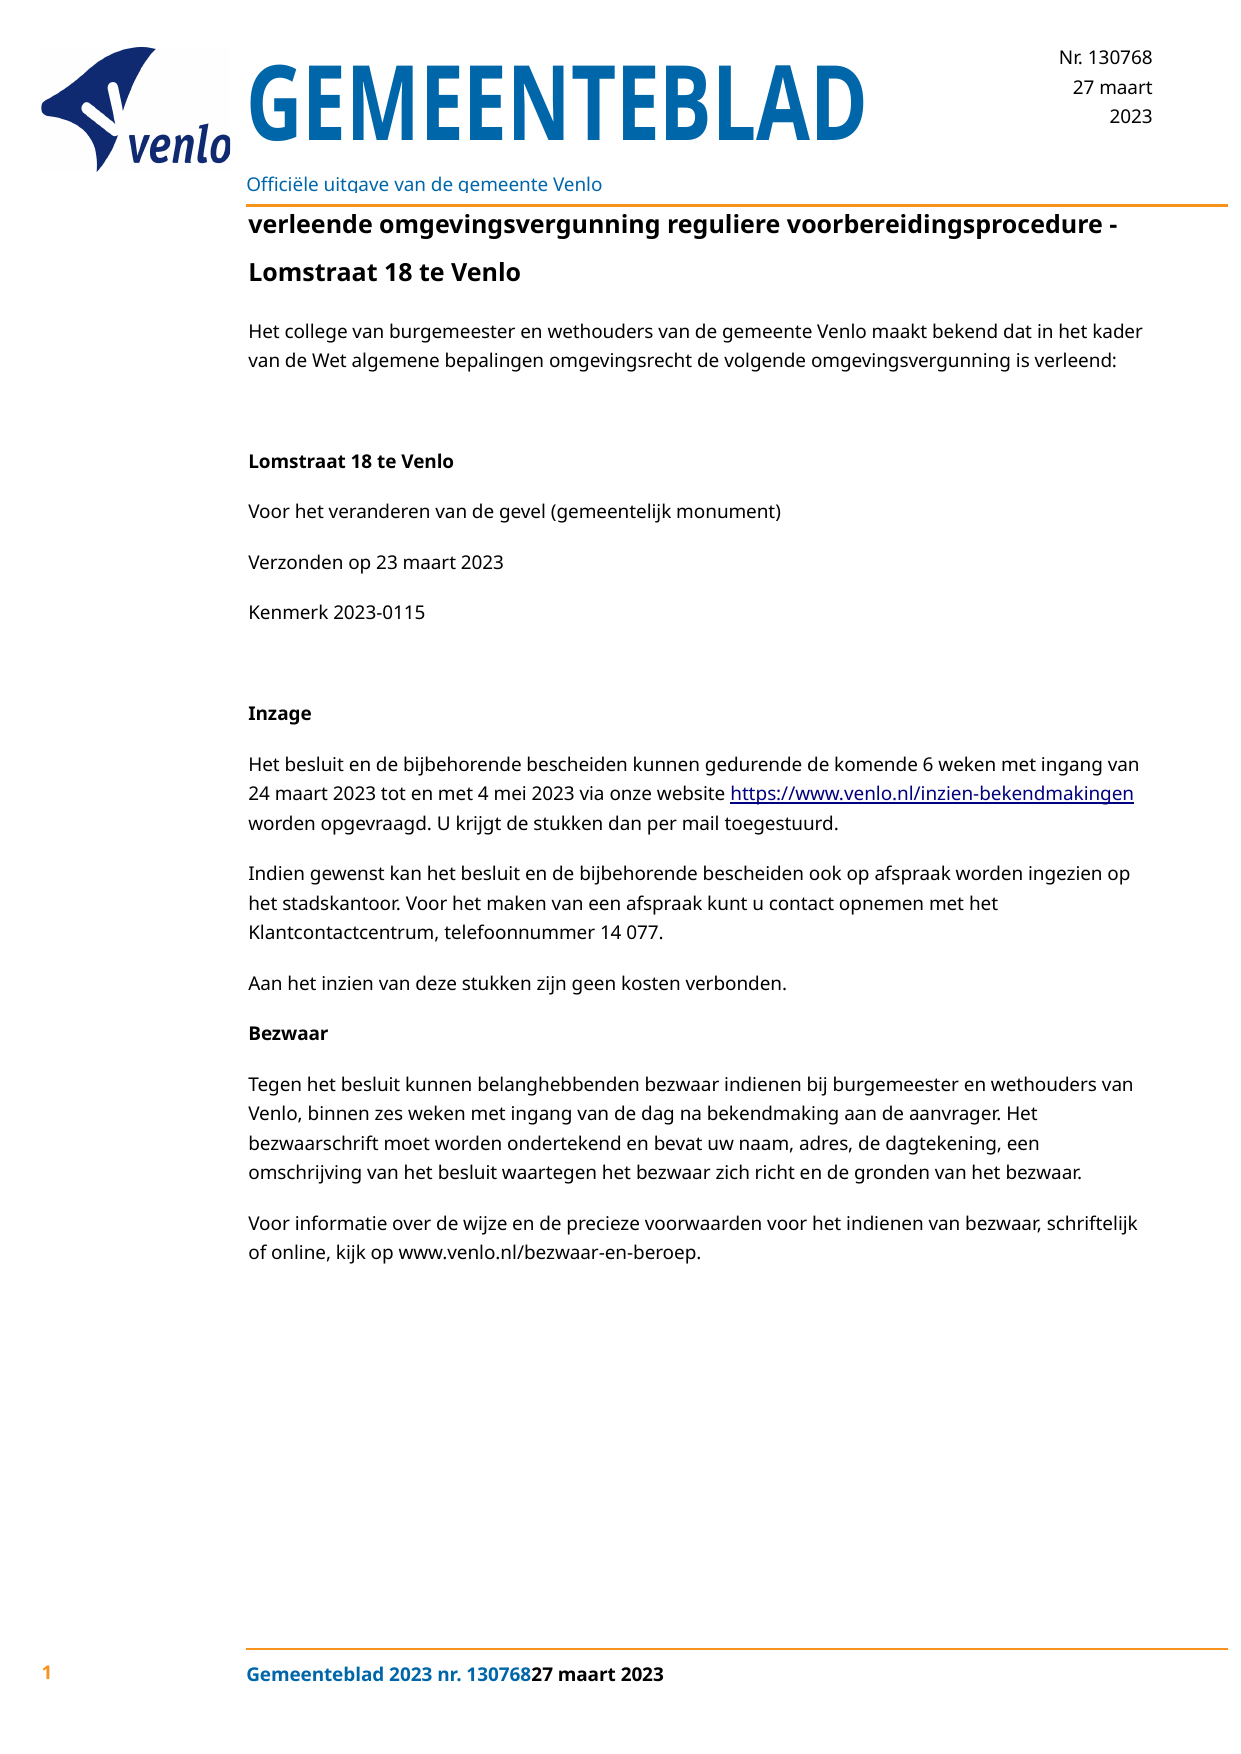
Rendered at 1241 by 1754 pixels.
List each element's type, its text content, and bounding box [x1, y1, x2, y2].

text Verzonden op 23 maart 2023 [248, 549, 1152, 575]
text Tegen het besluit kunnen belanghebbenden bezwaar indienen bij burgemeester en wethouders van Venlo, binnen zes weken met ingang van de dag na bekendmaking aan de aanvrager. Het bezwaarschrift moet worden ondertekend en bevat uw naam, adres, de dagtekening, een omschrijving van het besluit waartegen het bezwaar zich richt en de gronden van het bezwaar. [248, 1071, 1152, 1185]
text Het college van burgemeester en wethouders van de gemeente Venlo maakt bekend dat in het kader van de Wet algemene bepalingen omgevingsrecht de volgende omgevingsvergunning is verleend: [248, 318, 1152, 373]
text Het besluit en de bijbehorende bescheiden kunnen gedurende de komende 6 weken met ingang van 24 maart 2023 tot en met 4 mei 2023 via onze website https://www.venlo.nl/inzien-bekendmakingen worden opgevraagd. U krijgt de stukken dan per mail toegestuurd. [248, 751, 1152, 836]
text verleende omgevingsvergunning reguliere voorbereidingsprocedure - Lomstraat 18 te Venlo [248, 207, 1152, 288]
text Aan het inzien van deze stukken zijn geen kosten verbonden. [248, 970, 1152, 996]
text Indien gewenst kan het besluit en de bijbehorende bescheiden ook op afspraak worden ingezien op het stadskantoor. Voor het maken van een afspraak kunt u contact opnemen met het Klantcontactcentrum, telefoonnummer 14 077. [248, 860, 1152, 945]
text Lomstraat 18 te Venlo [248, 448, 1152, 474]
text Bezwaar [248, 1020, 1152, 1046]
text Inzage [248, 700, 1152, 726]
text Voor het veranderen van de gevel (gemeentelijk monument) [248, 499, 1152, 524]
text Kenmerk 2023-0115 [248, 599, 1152, 625]
picture [41, 47, 231, 172]
text Voor informatie over de wijze en de precieze voorwaarden voor het indienen van bezwaar, schriftelijk of online, kijk op www.venlo.nl/bezwaar-en-beroep. [248, 1210, 1152, 1265]
